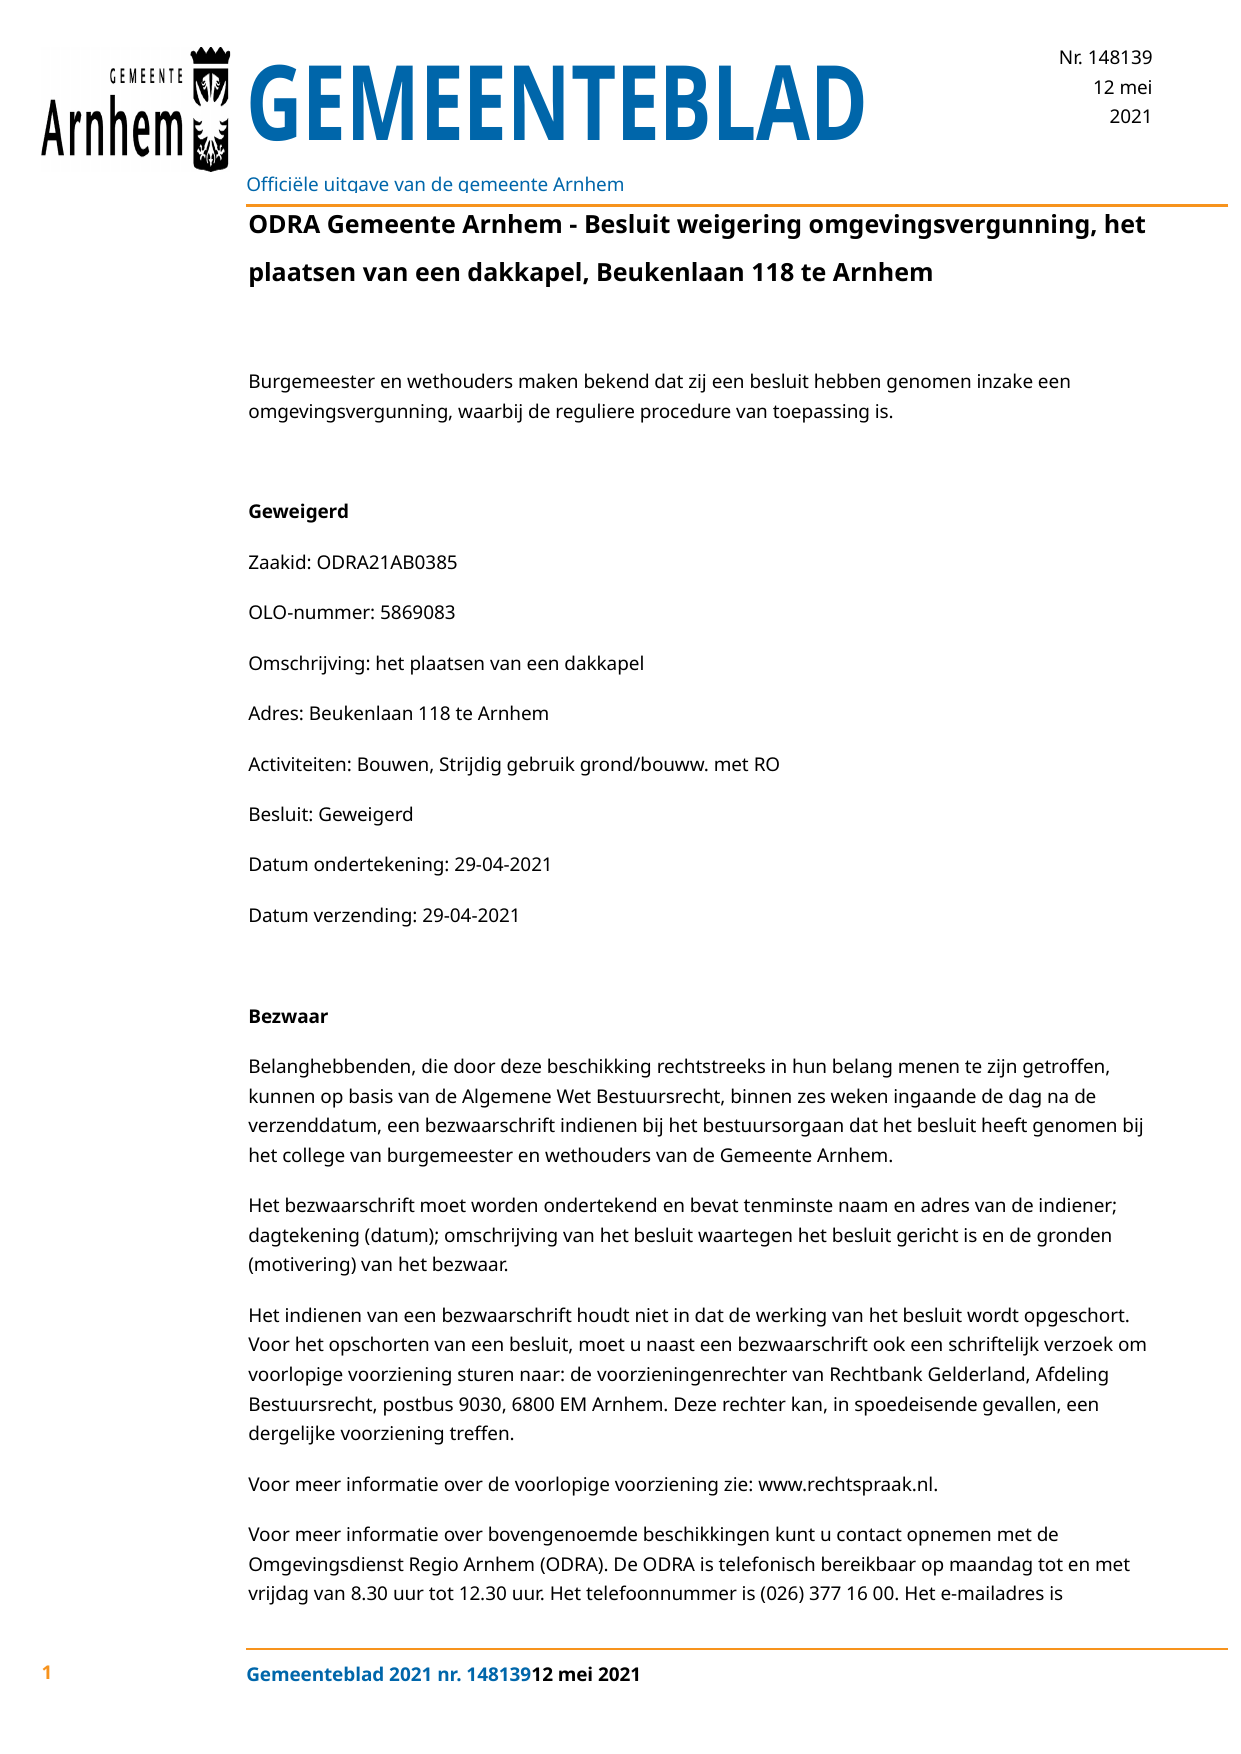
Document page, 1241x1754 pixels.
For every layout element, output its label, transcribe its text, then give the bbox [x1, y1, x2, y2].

text Zaakid: ODRA21AB0385 [248, 549, 1152, 575]
text Geweigerd [248, 499, 1152, 524]
text Bezwaar [248, 1003, 1152, 1029]
text ODRA Gemeente Arnhem - Besluit weigering omgevingsvergunning, het plaatsen van een dakkapel, Beukenlaan 118 te Arnhem [248, 207, 1152, 288]
text Adres: Beukenlaan 118 te Arnhem [248, 700, 1152, 726]
text OLO-nummer: 5869083 [248, 599, 1152, 625]
text Voor meer informatie over de voorlopige voorziening zie: www.rechtspraak.nl. [248, 1471, 1152, 1497]
text Omschrijving: het plaatsen van een dakkapel [248, 650, 1152, 676]
text Activiteiten: Bouwen, Strijdig gebruik grond/bouww. met RO [248, 751, 1152, 777]
text Besluit: Geweigerd [248, 801, 1152, 827]
text Het bezwaarschrift moet worden ondertekend en bevat tenminste naam en adres van de indiener; dagtekening (datum); omschrijving van het besluit waartegen het besluit gericht is en de gronden (motivering) van het bezwaar. [248, 1192, 1152, 1277]
text Datum ondertekening: 29-04-2021 [248, 852, 1152, 877]
text Het indienen van een bezwaarschrift houdt niet in dat de werking van het besluit wordt opgeschort. Voor het opschorten van een besluit, moet u naast een bezwaarschrift ook een schriftelijk verzoek om voorlopige voorziening sturen naar: de voorzieningenrechter van Rechtbank Gelderland, Afdeling Bestuursrecht, postbus 9030, 6800 EM Arnhem. Deze rechter kan, in spoedeisende gevallen, een dergelijke voorziening treffen. [248, 1302, 1152, 1446]
picture [41, 47, 231, 172]
text Burgemeester en wethouders maken bekend dat zij een besluit hebben genomen inzake een omgevingsvergunning, waarbij de reguliere procedure van toepassing is. [248, 368, 1152, 424]
text Belanghebbenden, die door deze beschikking rechtstreeks in hun belang menen te zijn getroffen, kunnen op basis van de Algemene Wet Bestuursrecht, binnen zes weken ingaande de dag na de verzenddatum, een bezwaarschrift indienen bij het bestuursorgaan dat het besluit heeft genomen bij het college van burgemeester en wethouders van de Gemeente Arnhem. [248, 1053, 1152, 1168]
text Voor meer informatie over bovengenoemde beschikkingen kunt u contact opnemen met de Omgevingsdienst Regio Arnhem (ODRA). De ODRA is telefonisch bereikbaar op maandag tot en met vrijdag van 8.30 uur tot 12.30 uur. Het telefoonnummer is (026) 377 16 00. Het e-mailadres is [248, 1521, 1152, 1606]
text Datum verzending: 29-04-2021 [248, 902, 1152, 928]
